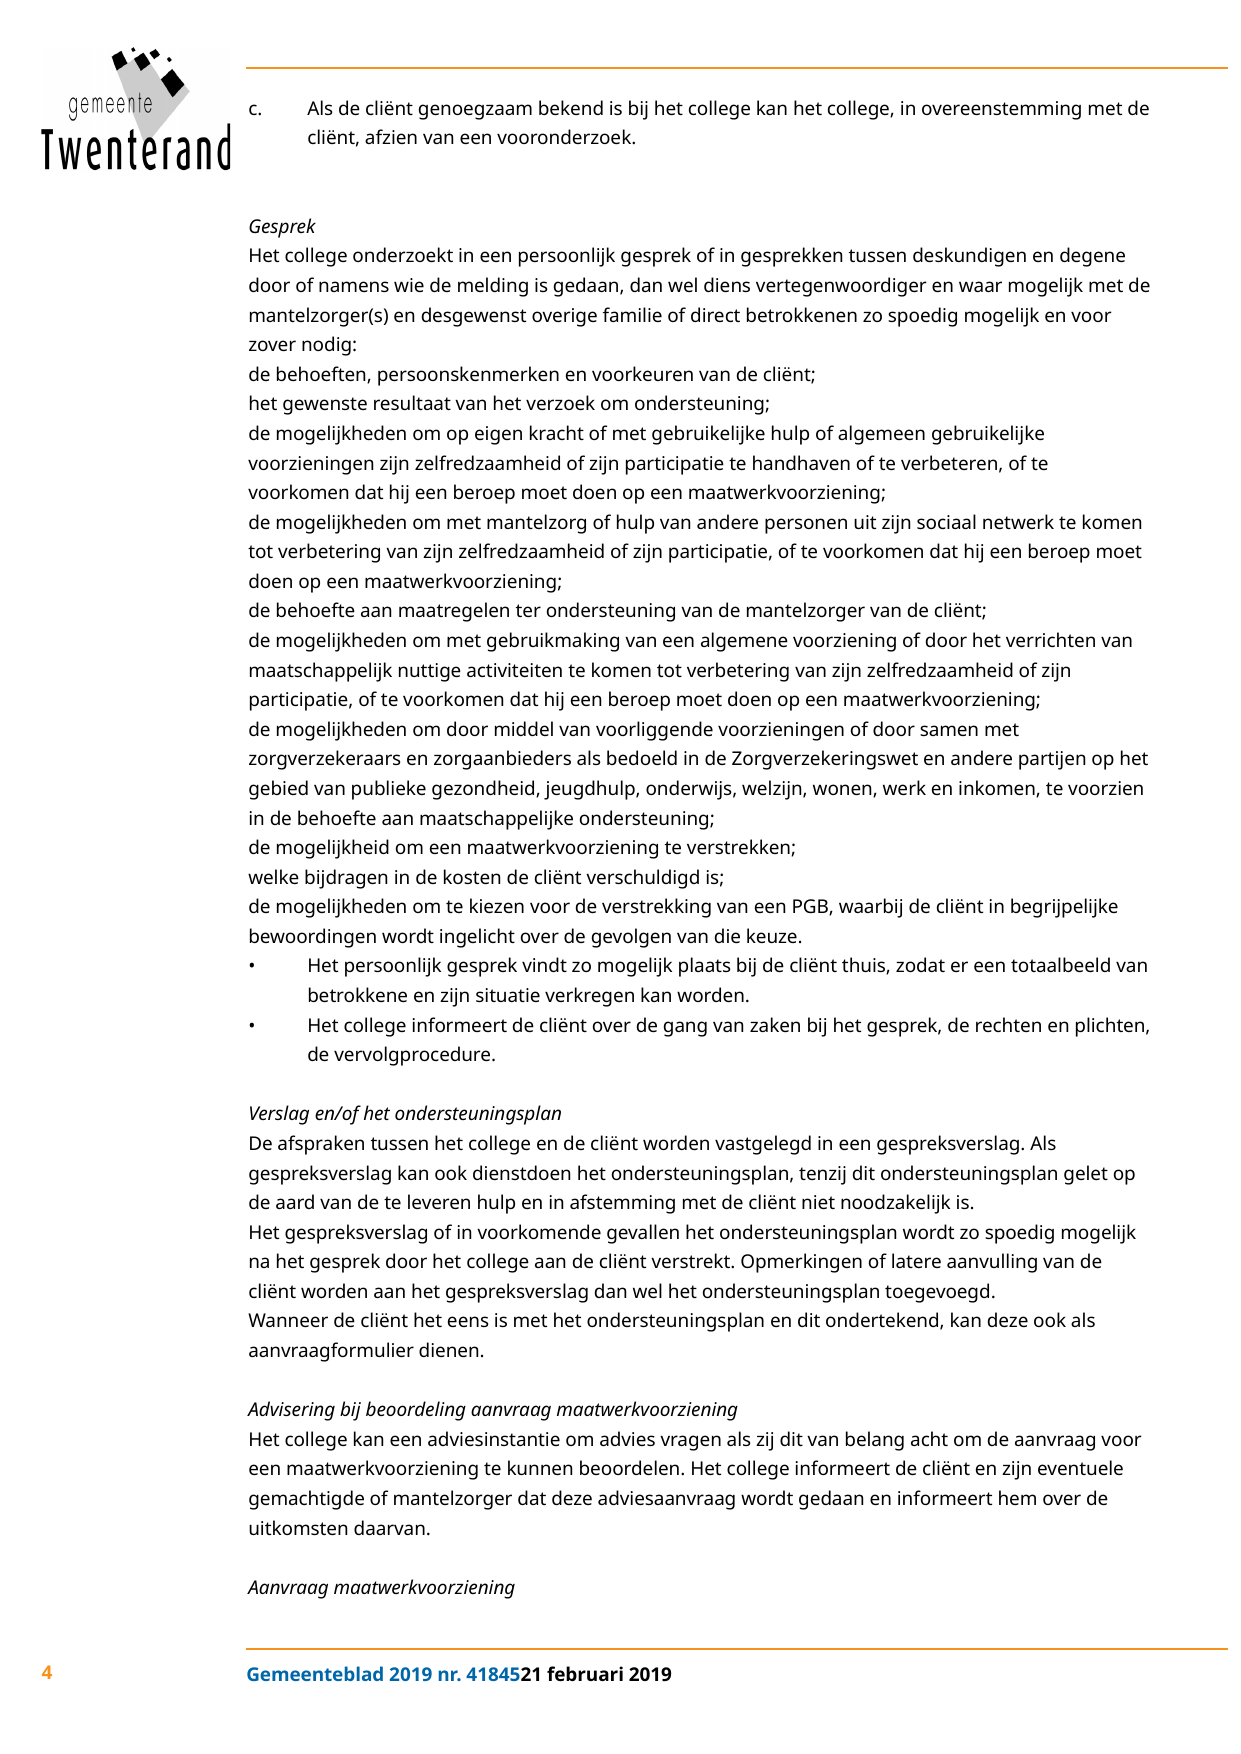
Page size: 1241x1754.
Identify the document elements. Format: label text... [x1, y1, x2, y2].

text de behoefte aan maatregelen ter ondersteuning van de mantelzorger van de cliënt; [248, 598, 1152, 623]
picture [41, 47, 231, 172]
text Het gespreksverslag of in voorkomende gevallen het ondersteuningsplan wordt zo spoedig mogelijk na het gesprek door het college aan de cliënt verstrekt. Opmerkingen of latere aanvulling van de cliënt worden aan het gespreksverslag dan wel het ondersteuningsplan toegevoegd. [248, 1219, 1152, 1304]
text de mogelijkheden om op eigen kracht of met gebruikelijke hulp of algemeen gebruikelijke voorzieningen zijn zelfredzaamheid of zijn participatie te handhaven of te verbeteren, of te voorkomen dat hij een beroep moet doen op een maatwerkvoorziening; [248, 420, 1152, 505]
text Het college onderzoekt in een persoonlijk gesprek of in gesprekken tussen deskundigen en degene door of namens wie de melding is gedaan, dan wel diens vertegenwoordiger en waar mogelijk met de mantelzorger(s) en desgewenst overige familie of direct betrokkenen zo spoedig mogelijk en voor zover nodig: [248, 243, 1152, 357]
text Aanvraag maatwerkvoorziening [248, 1574, 1152, 1600]
text de behoeften, persoonskenmerken en voorkeuren van de cliënt; [248, 361, 1152, 387]
list Als de cliënt genoegzaam bekend is bij het college kan het college, in overeenstemming met de cliënt, afzien van een vooronderzoek. [248, 95, 1152, 150]
text het gewenste resultaat van het verzoek om ondersteuning; [248, 391, 1152, 416]
list Het college informeert de cliënt over de gang van zaken bij het gesprek, de rechten en plichten, de vervolgprocedure. [248, 1012, 1152, 1067]
text Wanneer de cliënt het eens is met het ondersteuningsplan en dit ondertekend, kan deze ook als aanvraagformulier dienen. [248, 1308, 1152, 1363]
text de mogelijkheid om een maatwerkvoorziening te verstrekken; [248, 834, 1152, 860]
text de mogelijkheden om door middel van voorliggende voorzieningen of door samen met zorgverzekeraars en zorgaanbieders als bedoeld in de Zorgverzekeringswet en andere partijen op het gebied van publieke gezondheid, jeugdhulp, onderwijs, welzijn, wonen, werk en inkomen, te voorzien in de behoefte aan maatschappelijke ondersteuning; [248, 716, 1152, 831]
text Gesprek [248, 213, 1152, 239]
text Het college kan een adviesinstantie om advies vragen als zij dit van belang acht om de aanvraag voor een maatwerkvoorziening te kunnen beoordelen. Het college informeert de cliënt en zijn eventuele gemachtigde of mantelzorger dat deze adviesaanvraag wordt gedaan en informeert hem over de uitkomsten daarvan. [248, 1426, 1152, 1541]
text de mogelijkheden om met mantelzorg of hulp van andere personen uit zijn sociaal netwerk te komen tot verbetering van zijn zelfredzaamheid of zijn participatie, of te voorkomen dat hij een beroep moet doen op een maatwerkvoorziening; [248, 509, 1152, 594]
list Het persoonlijk gesprek vindt zo mogelijk plaats bij de cliënt thuis, zodat er een totaalbeeld van betrokkene en zijn situatie verkregen kan worden. [248, 953, 1152, 1008]
text De afspraken tussen het college en de cliënt worden vastgelegd in een gespreksverslag. Als gespreksverslag kan ook dienstdoen het ondersteuningsplan, tenzij dit ondersteuningsplan gelet op de aard van de te leveren hulp en in afstemming met de cliënt niet noodzakelijk is. [248, 1130, 1152, 1215]
text Advisering bij beoordeling aanvraag maatwerkvoorziening [248, 1396, 1152, 1422]
text welke bijdragen in de kosten de cliënt verschuldigd is; [248, 864, 1152, 890]
text de mogelijkheden om met gebruikmaking van een algemene voorziening of door het verrichten van maatschappelijk nuttige activiteiten te komen tot verbetering van zijn zelfredzaamheid of zijn participatie, of te voorkomen dat hij een beroep moet doen op een maatwerkvoorziening; [248, 627, 1152, 712]
text Verslag en/of het ondersteuningsplan [248, 1101, 1152, 1126]
text de mogelijkheden om te kiezen voor de verstrekking van een PGB, waarbij de cliënt in begrijpelijke bewoordingen wordt ingelicht over de gevolgen van die keuze. [248, 893, 1152, 949]
